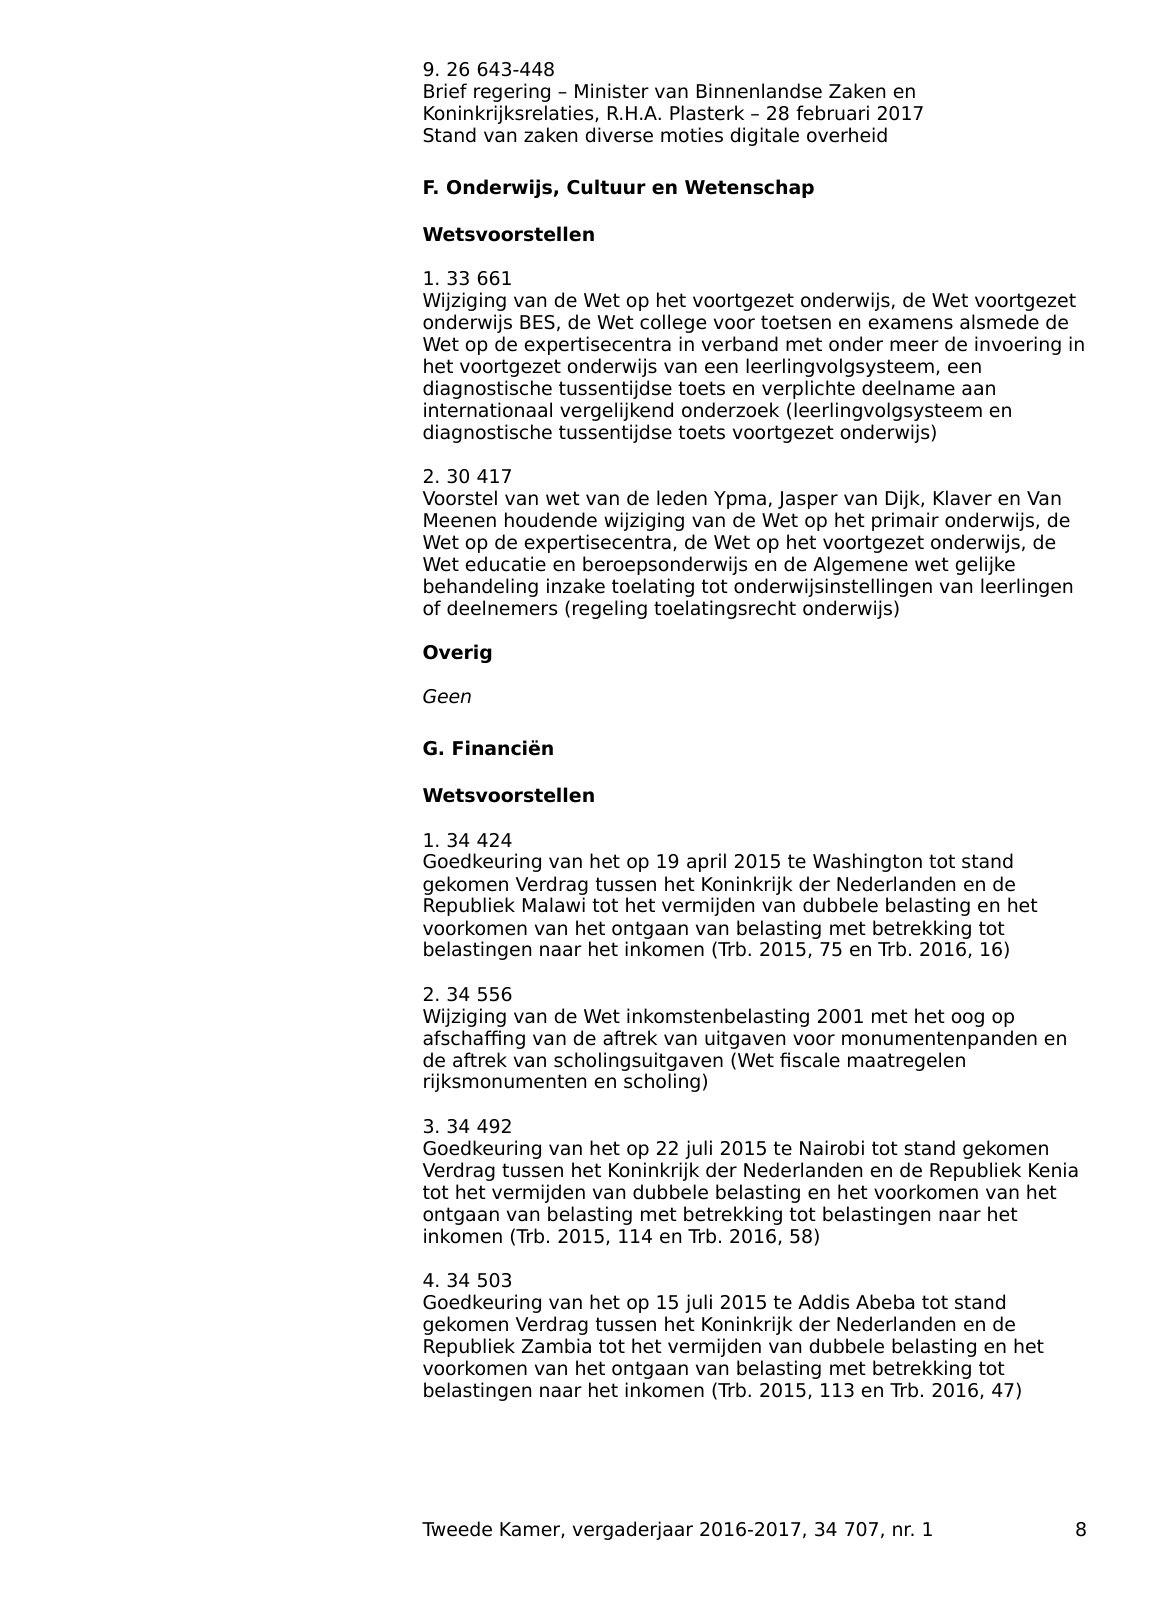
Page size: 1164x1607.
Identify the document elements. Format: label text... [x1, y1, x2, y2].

text Wijziging van de Wet inkomstenbelasting 2001 met het oog op afschaffing van de aftrek van uitgaven voor monumentenpanden en de aftrek van scholingsuitgaven (Wet fiscale maatregelen rijksmonumenten en scholing) [422, 1006, 1087, 1093]
text Brief regering – Minister van Binnenlandse Zaken en Koninkrijksrelaties, R.H.A. Plasterk – 28 februari 2017 [422, 81, 1087, 125]
subtitle Wetsvoorstellen [422, 785, 1087, 807]
text 1. 34 424 [422, 829, 1087, 851]
text Goedkeuring van het op 19 april 2015 te Washington tot stand gekomen Verdrag tussen het Koninkrijk der Nederlanden en de Republiek Malawi tot het vermijden van dubbele belasting en het voorkomen van het ontgaan van belasting met betrekking tot belastingen naar het inkomen (Trb. 2015, 75 en Trb. 2016, 16) [422, 851, 1087, 961]
text Goedkeuring van het op 15 juli 2015 te Addis Abeba tot stand gekomen Verdrag tussen het Koninkrijk der Nederlanden en de Republiek Zambia tot het vermijden van dubbele belasting en het voorkomen van het ontgaan van belasting met betrekking tot belastingen naar het inkomen (Trb. 2015, 113 en Trb. 2016, 47) [422, 1292, 1087, 1402]
subtitle F. Onderwijs, Cultuur en Wetenschap [422, 177, 1087, 199]
text Voorstel van wet van de leden Ypma, Jasper van Dijk, Klaver en Van Meenen houdende wijziging van de Wet op het primair onderwijs, de Wet op de expertisecentra, de Wet op het voortgezet onderwijs, de Wet educatie en beroepsonderwijs en de Algemene wet gelijke behandeling inzake toelating tot onderwijsinstellingen van leerlingen of deelnemers (regeling toelatingsrecht onderwijs) [422, 488, 1087, 620]
text 1. 33 661 [422, 268, 1087, 290]
text Stand van zaken diverse moties digitale overheid [422, 125, 1087, 147]
text Goedkeuring van het op 22 juli 2015 te Nairobi tot stand gekomen Verdrag tussen het Koninkrijk der Nederlanden en de Republiek Kenia tot het vermijden van dubbele belasting en het voorkomen van het ontgaan van belasting met betrekking tot belastingen naar het inkomen (Trb. 2015, 114 en Trb. 2016, 58) [422, 1138, 1087, 1247]
text 2. 30 417 [422, 466, 1087, 488]
text 3. 34 492 [422, 1116, 1087, 1138]
subtitle Overig [422, 642, 1087, 664]
text 4. 34 503 [422, 1270, 1087, 1292]
text Geen [422, 686, 1087, 708]
subtitle Wetsvoorstellen [422, 224, 1087, 246]
text 2. 34 556 [422, 983, 1087, 1006]
subtitle G. Financiën [422, 738, 1087, 760]
text Wijziging van de Wet op het voortgezet onderwijs, de Wet voortgezet onderwijs BES, de Wet college voor toetsen en examens alsmede de Wet op de expertisecentra in verband met onder meer de invoering in het voortgezet onderwijs van een leerlingvolgsysteem, een diagnostische tussentijdse toets en verplichte deelname aan internationaal vergelijkend onderzoek (leerlingvolgsysteem en diagnostische tussentijdse toets voortgezet onderwijs) [422, 290, 1087, 444]
text 9. 26 643-448 [422, 59, 1087, 81]
